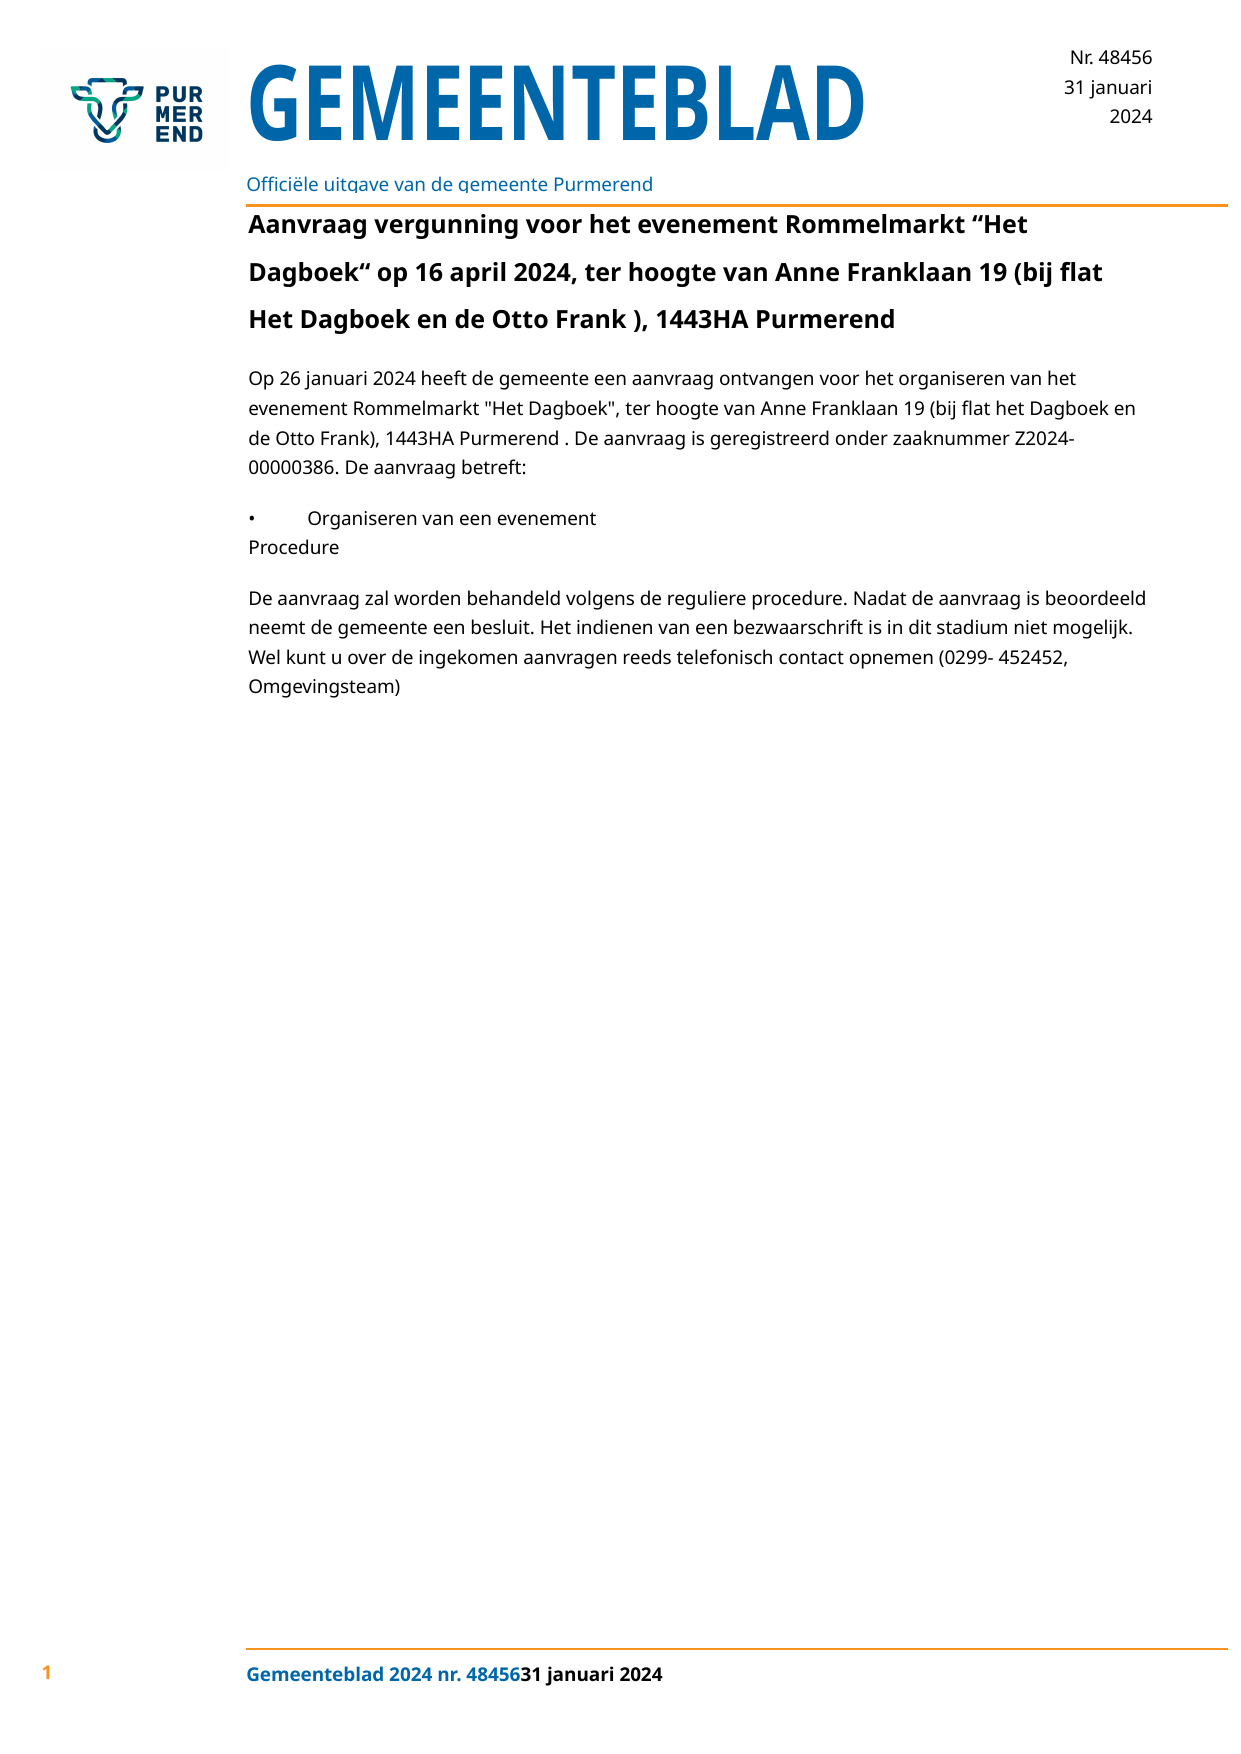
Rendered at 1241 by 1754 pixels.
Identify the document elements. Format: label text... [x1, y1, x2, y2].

picture [41, 47, 231, 172]
text Procedure [248, 534, 1152, 560]
text Aanvraag vergunning voor het evenement Rommelmarkt “Het Dagboek“ op 16 april 2024, ter hoogte van Anne Franklaan 19 (bij flat Het Dagboek en de Otto Frank ), 1443HA Purmerend [248, 207, 1152, 336]
text De aanvraag zal worden behandeld volgens de reguliere procedure. Nadat de aanvraag is beoordeeld neemt de gemeente een besluit. Het indienen van een bezwaarschrift is in dit stadium niet mogelijk. Wel kunt u over de ingekomen aanvragen reeds telefonisch contact opnemen (0299- 452452, Omgevingsteam) [248, 585, 1152, 699]
text Op 26 januari 2024 heeft de gemeente een aanvraag ontvangen voor het organiseren van het evenement Rommelmarkt "Het Dagboek", ter hoogte van Anne Franklaan 19 (bij flat het Dagboek en de Otto Frank), 1443HA Purmerend . De aanvraag is geregistreerd onder zaaknummer Z2024-00000386. De aanvraag betreft: [248, 366, 1152, 480]
list Organiseren van een evenement [248, 505, 1152, 530]
